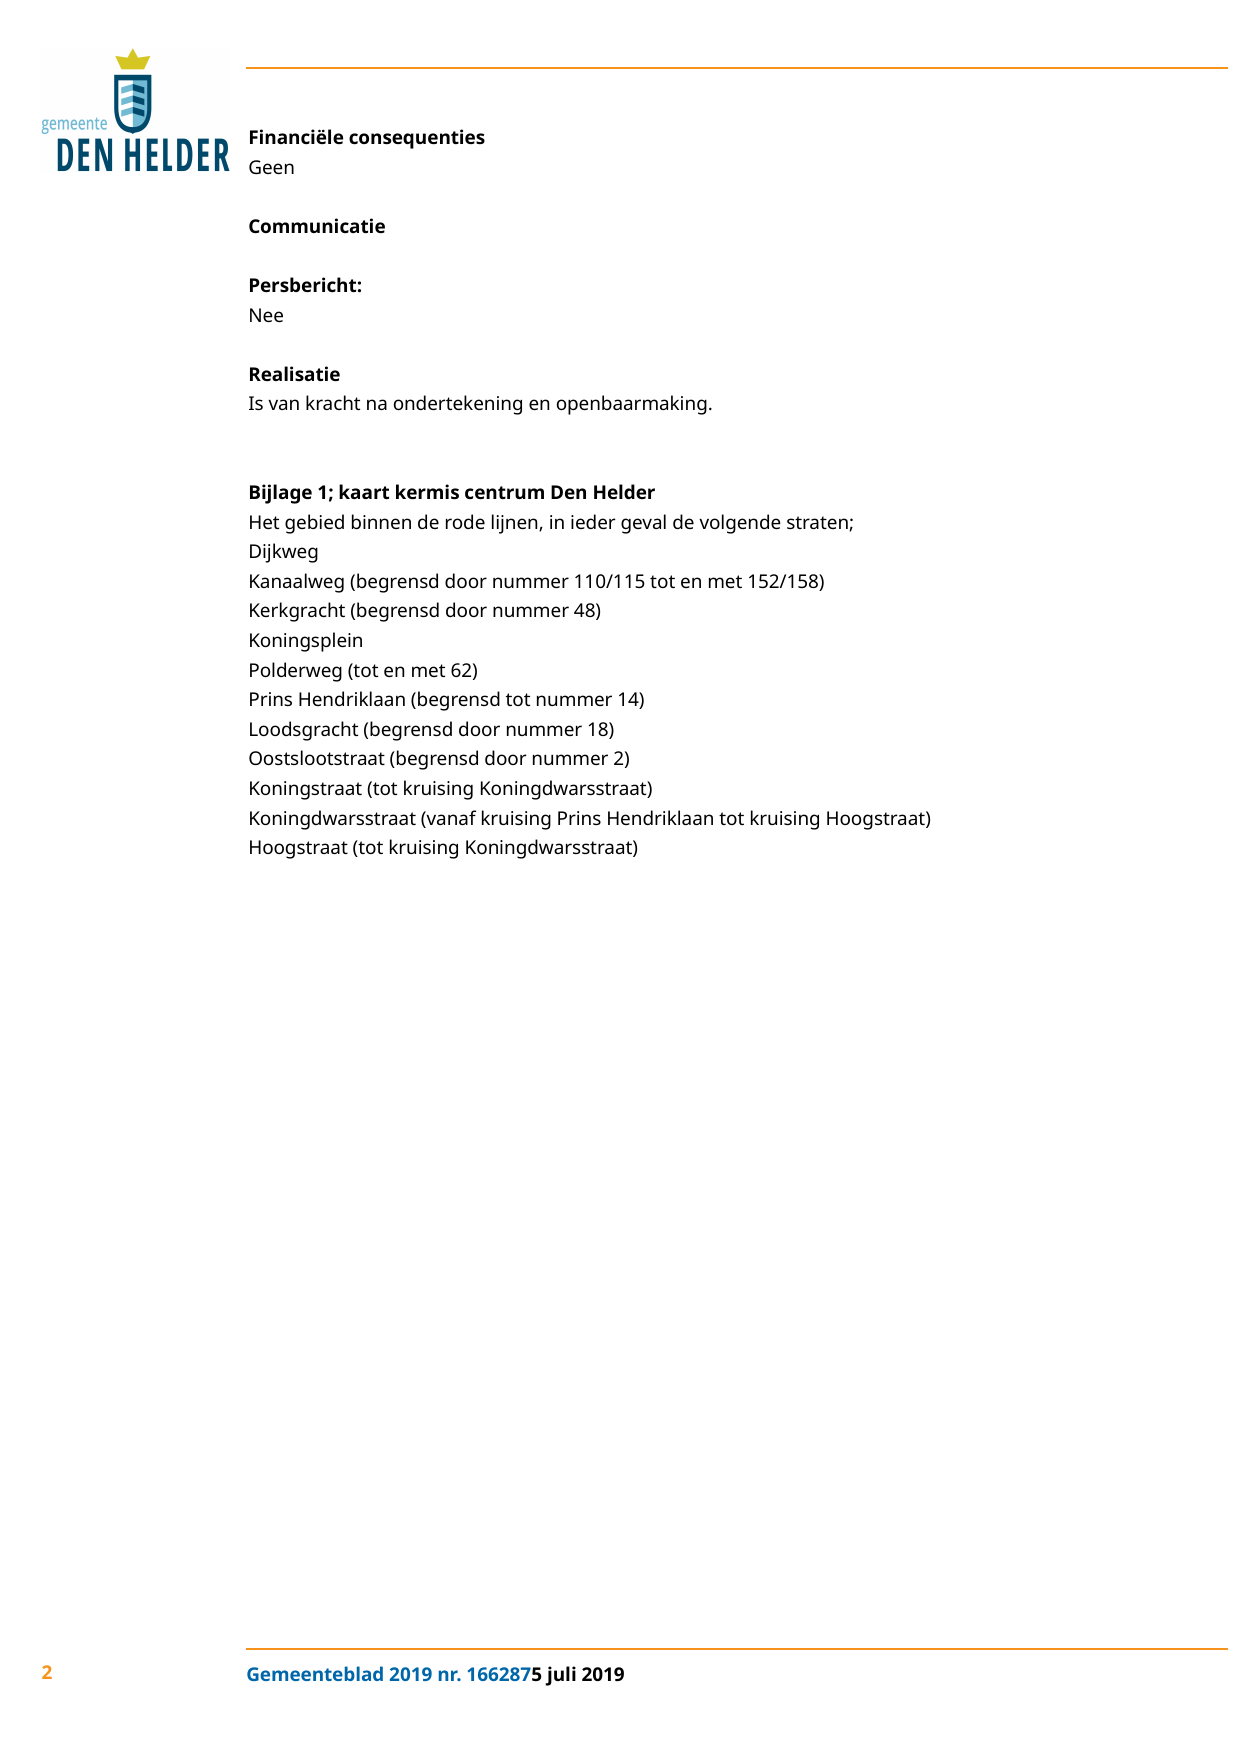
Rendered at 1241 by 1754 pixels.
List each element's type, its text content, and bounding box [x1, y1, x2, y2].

picture [100, 154, 106, 172]
text Hoogstraat (tot kruising Koningdwarsstraat) [248, 834, 1152, 860]
text Dijkweg [248, 538, 1152, 564]
picture [130, 157, 135, 172]
text Is van kracht na ondertekening en openbaarmaking. [248, 391, 1152, 416]
text Kerkgracht (begrensd door nummer 48) [248, 598, 1152, 623]
picture [220, 160, 224, 172]
text Financiële consequenties [248, 124, 1152, 150]
text Oostslootstraat (begrensd door nummer 2) [248, 746, 1152, 771]
text Bijlage 1; kaart kermis centrum Den Helder [248, 479, 1152, 505]
text Kanaalweg (begrensd door nummer 110/115 tot en met 152/158) [248, 568, 1152, 594]
picture [63, 144, 68, 165]
picture [41, 47, 231, 172]
text Geen [248, 154, 1152, 180]
picture [182, 144, 187, 165]
text Realisatie [248, 361, 1152, 387]
text Prins Hendriklaan (begrensd tot nummer 14) [248, 686, 1152, 712]
text Persbericht: [248, 272, 1152, 298]
text Nee [248, 302, 1152, 328]
text Loodsgracht (begrensd door nummer 18) [248, 716, 1152, 742]
text Het gebied binnen de rode lijnen, in ieder geval de volgende straten; [248, 509, 1152, 535]
text Koningdwarsstraat (vanaf kruising Prins Hendriklaan tot kruising Hoogstraat) [248, 805, 1152, 831]
text Polderweg (tot en met 62) [248, 657, 1152, 683]
text Communicatie [248, 213, 1152, 239]
text Koningsplein [248, 627, 1152, 653]
text Koningstraat (tot kruising Koningdwarsstraat) [248, 775, 1152, 801]
